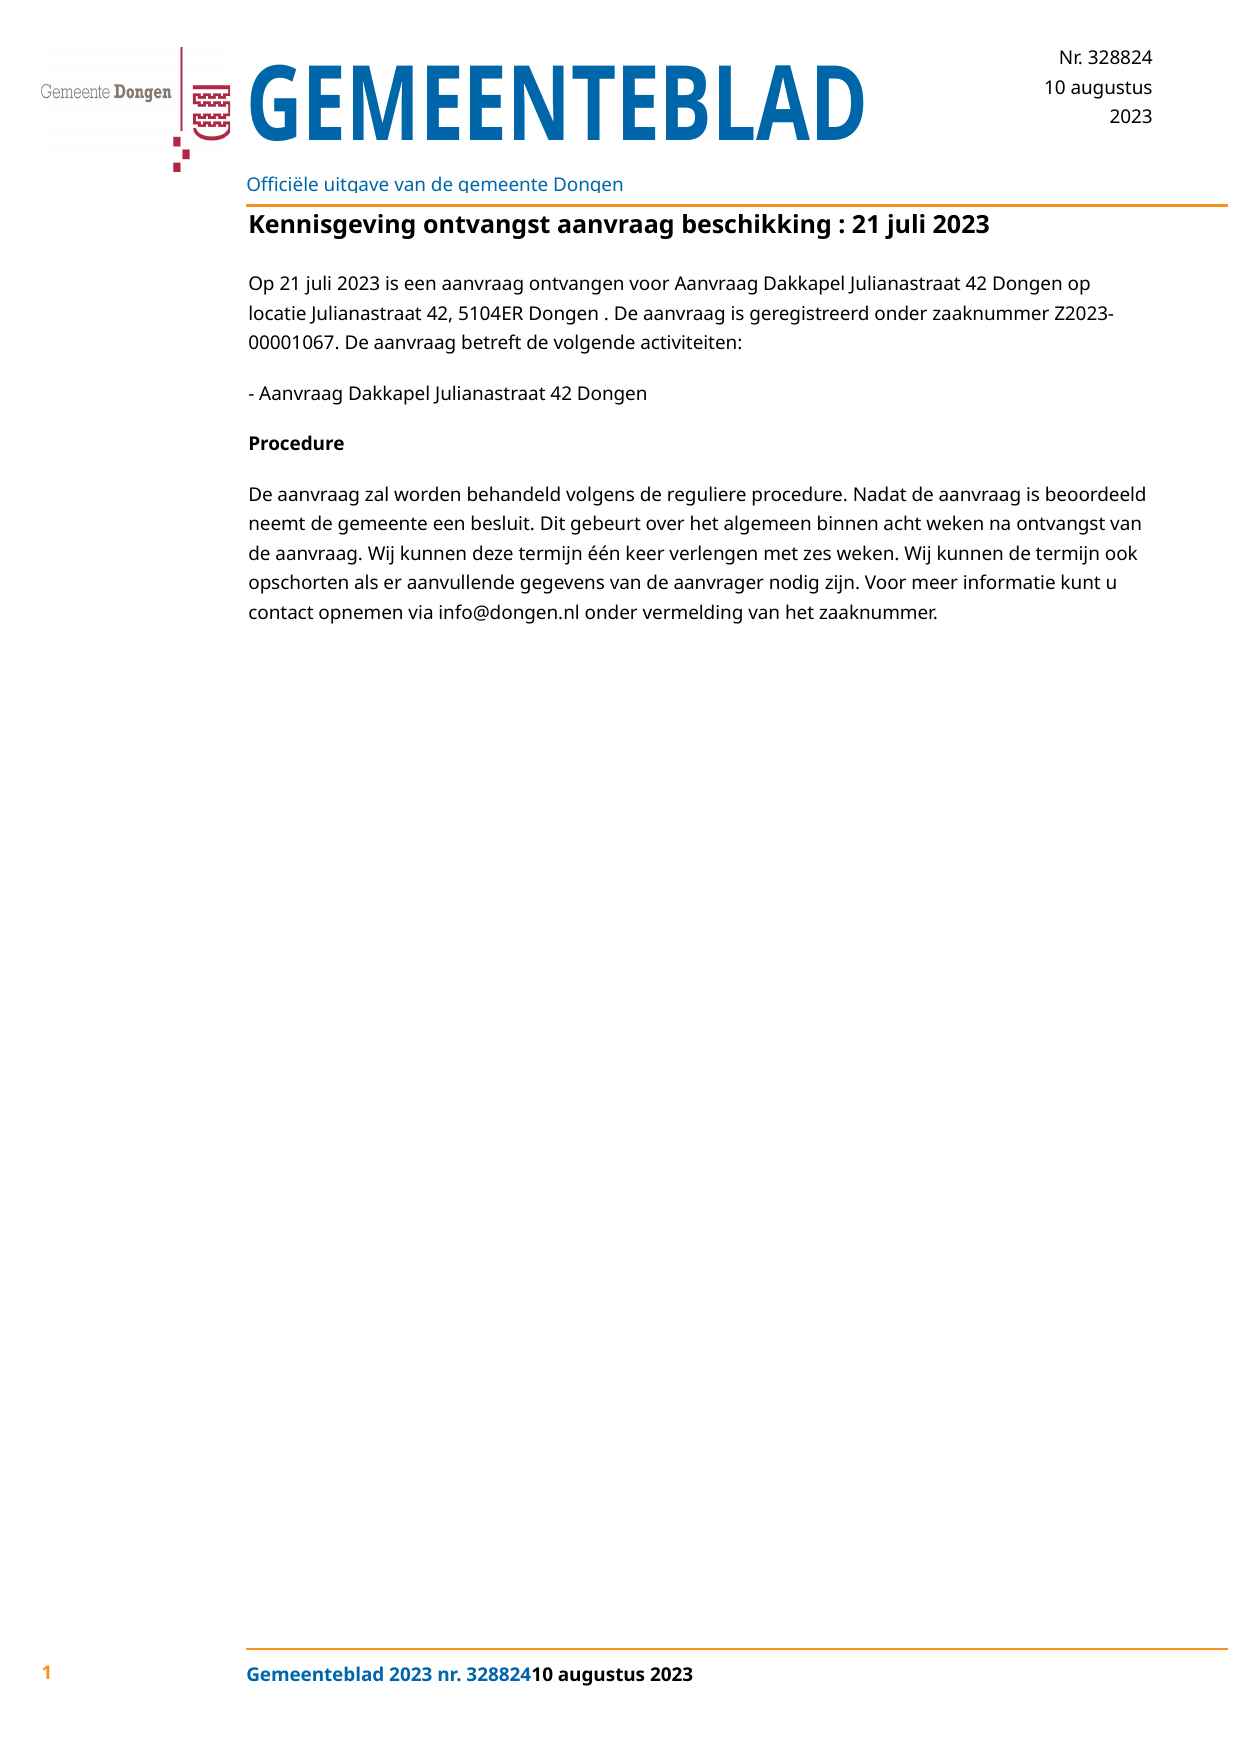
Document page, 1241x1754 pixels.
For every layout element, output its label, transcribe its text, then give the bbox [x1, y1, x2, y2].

text Kennisgeving ontvangst aanvraag beschikking : 21 juli 2023 [248, 207, 1152, 241]
picture [41, 47, 231, 172]
text Procedure [248, 430, 1152, 456]
text - Aanvraag Dakkapel Julianastraat 42 Dongen [248, 380, 1152, 406]
text Op 21 juli 2023 is een aanvraag ontvangen voor Aanvraag Dakkapel Julianastraat 42 Dongen op locatie Julianastraat 42, 5104ER Dongen . De aanvraag is geregistreerd onder zaaknummer Z2023-00001067. De aanvraag betreft de volgende activiteiten: [248, 270, 1152, 355]
text De aanvraag zal worden behandeld volgens de reguliere procedure. Nadat de aanvraag is beoordeeld neemt de gemeente een besluit. Dit gebeurt over het algemeen binnen acht weken na ontvangst van de aanvraag. Wij kunnen deze termijn één keer verlengen met zes weken. Wij kunnen de termijn ook opschorten als er aanvullende gegevens van de aanvrager nodig zijn. Voor meer informatie kunt u contact opnemen via info@dongen.nl onder vermelding van het zaaknummer. [248, 481, 1152, 625]
